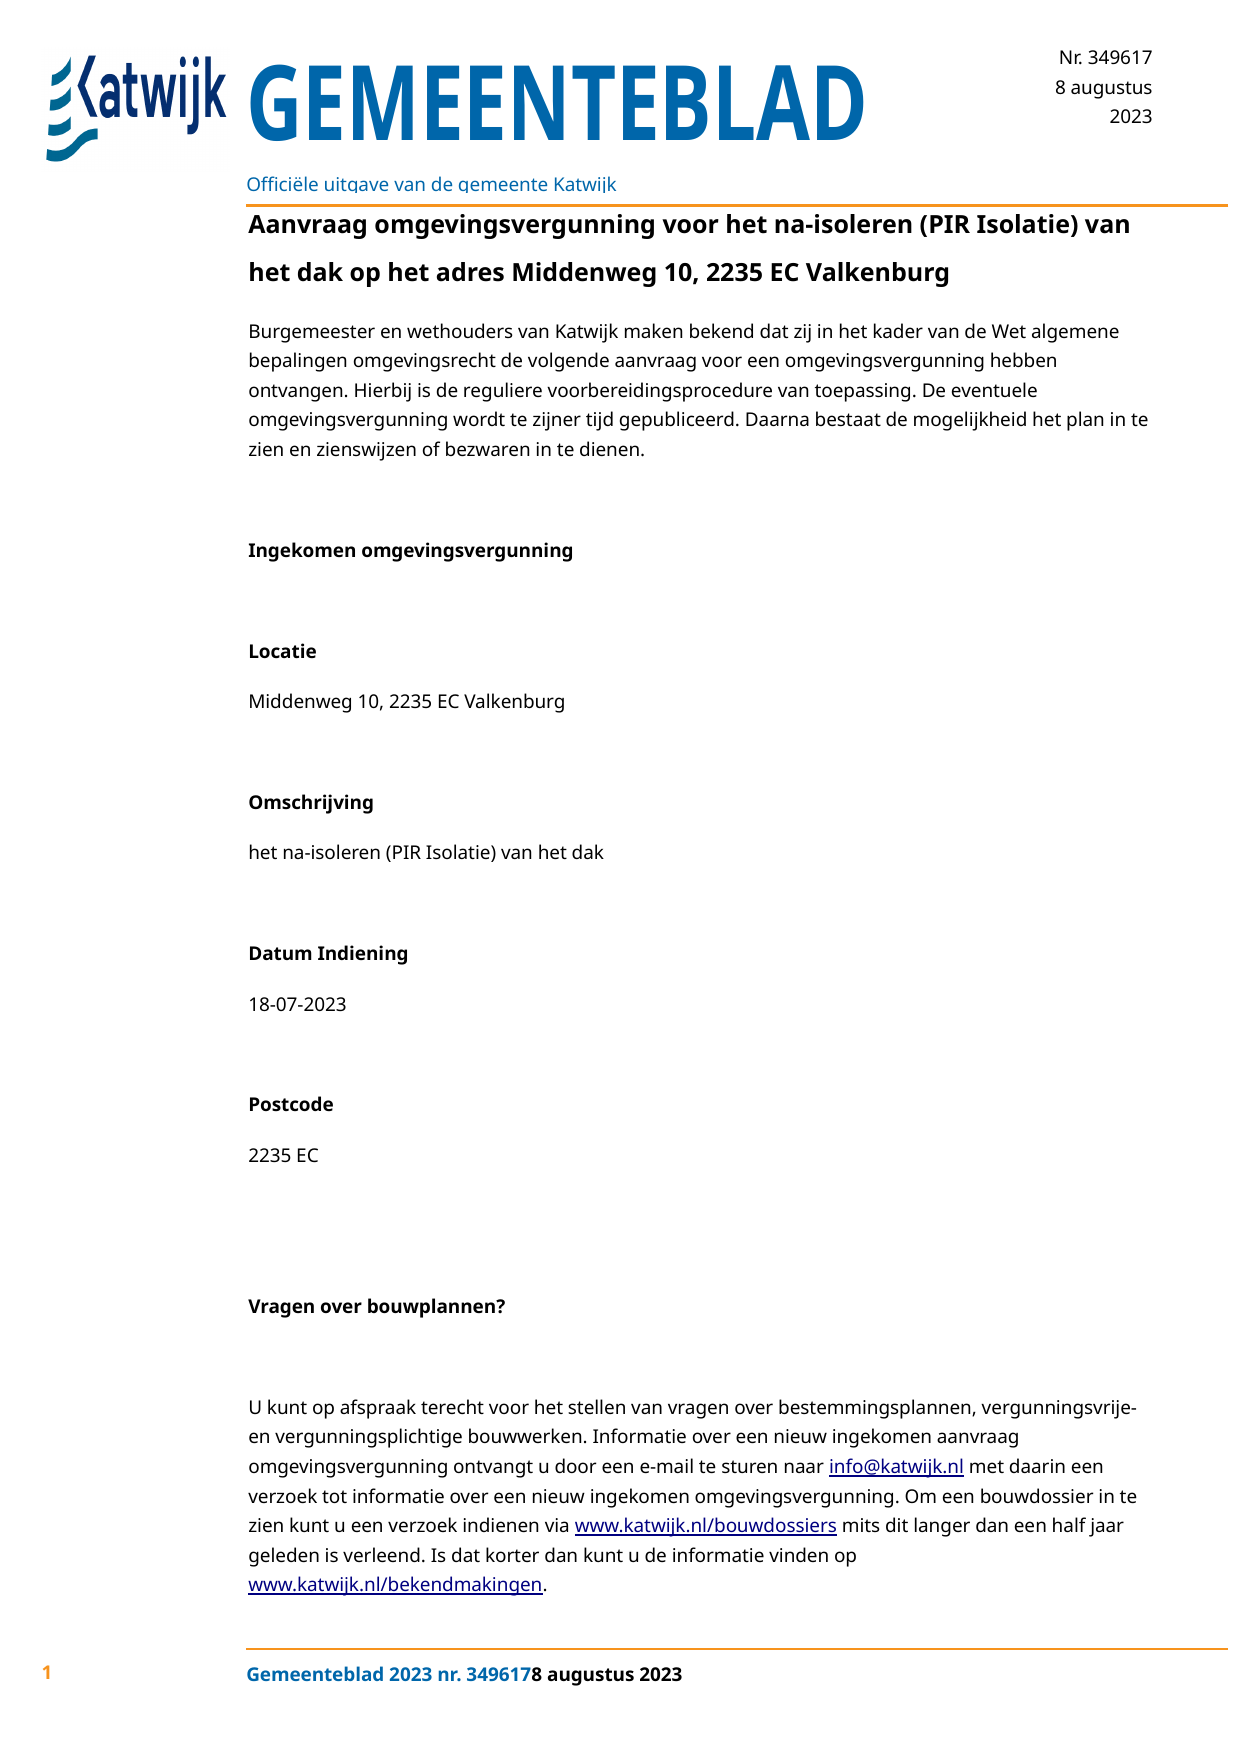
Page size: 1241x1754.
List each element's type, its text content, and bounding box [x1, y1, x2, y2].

text Locatie [248, 638, 1152, 664]
text Datum Indiening [248, 940, 1152, 966]
text U kunt op afspraak terecht voor het stellen van vragen over bestemmingsplannen, vergunningsvrije- en vergunningsplichtige bouwwerken. Informatie over een nieuw ingekomen aanvraag omgevingsvergunning ontvangt u door een e-mail te sturen naar info@katwijk.nl met daarin een verzoek tot informatie over een nieuw ingekomen omgevingsvergunning. Om een bouwdossier in te zien kunt u een verzoek indienen via www.katwijk.nl/bouwdossiers mits dit langer dan een half jaar geleden is verleend. Is dat korter dan kunt u de informatie vinden op www.katwijk.nl/bekendmakingen. [248, 1394, 1152, 1597]
picture [41, 47, 231, 172]
text 2235 EC [248, 1142, 1152, 1168]
text 18-07-2023 [248, 991, 1152, 1017]
text Vragen over bouwplannen? [248, 1293, 1152, 1319]
text Postcode [248, 1092, 1152, 1117]
text Ingekomen omgevingsvergunning [248, 537, 1152, 563]
text Aanvraag omgevingsvergunning voor het na-isoleren (PIR Isolatie) van het dak op het adres Middenweg 10, 2235 EC Valkenburg [248, 207, 1152, 288]
text Middenweg 10, 2235 EC Valkenburg [248, 688, 1152, 714]
text Omschrijving [248, 789, 1152, 815]
text Burgemeester en wethouders van Katwijk maken bekend dat zij in het kader van de Wet algemene bepalingen omgevingsrecht de volgende aanvraag voor een omgevingsvergunning hebben ontvangen. Hierbij is de reguliere voorbereidingsprocedure van toepassing. De eventuele omgevingsvergunning wordt te zijner tijd gepubliceerd. Daarna bestaat de mogelijkheid het plan in te zien en zienswijzen of bezwaren in te dienen. [248, 318, 1152, 462]
text het na-isoleren (PIR Isolatie) van het dak [248, 839, 1152, 865]
